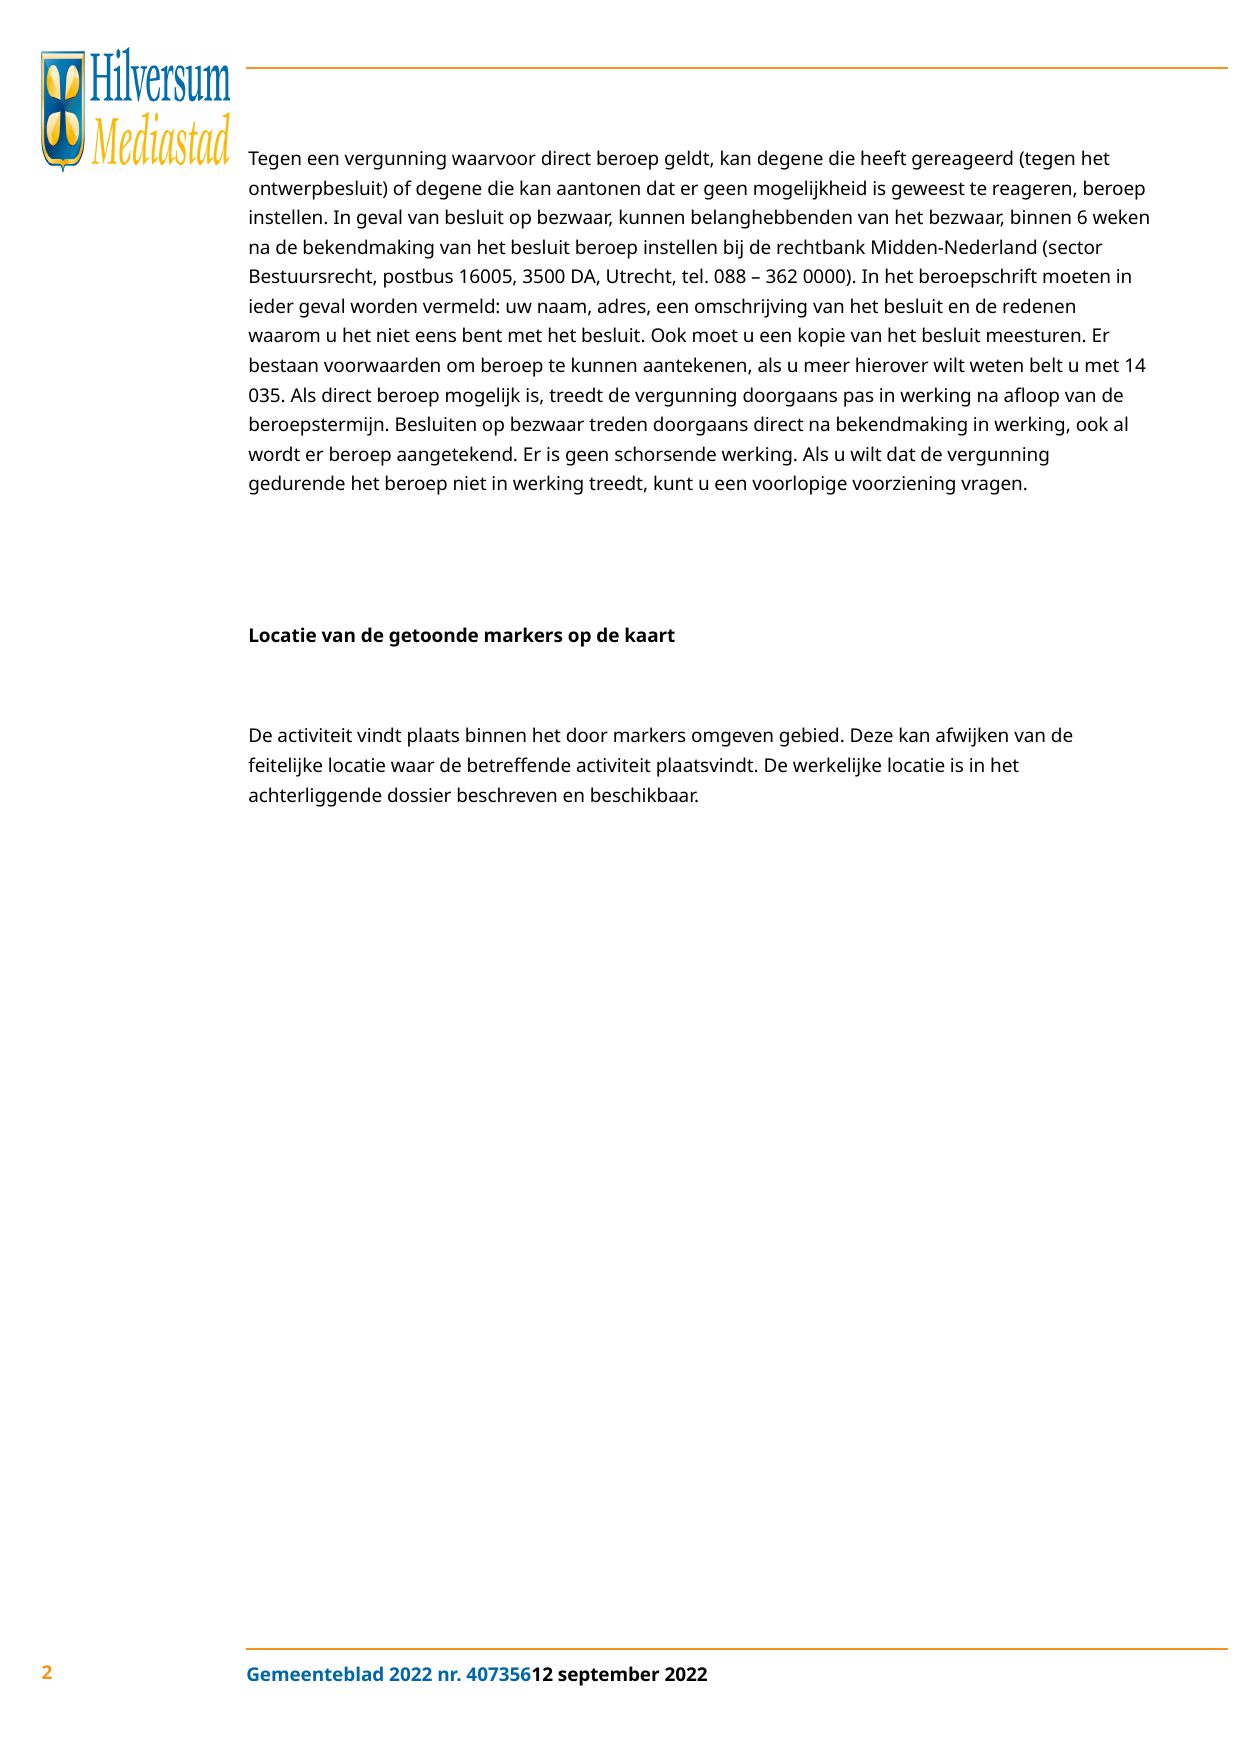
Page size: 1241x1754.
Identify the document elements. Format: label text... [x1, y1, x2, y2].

text Locatie van de getoonde markers op de kaart [248, 622, 1152, 648]
picture [41, 47, 231, 172]
text De activiteit vindt plaats binnen het door markers omgeven gebied. Deze kan afwijken van de feitelijke locatie waar de betreffende activiteit plaatsvindt. De werkelijke locatie is in het achterliggende dossier beschreven en beschikbaar. [248, 723, 1152, 808]
text Tegen een vergunning waarvoor direct beroep geldt, kan degene die heeft gereageerd (tegen het ontwerpbesluit) of degene die kan aantonen dat er geen mogelijkheid is geweest te reageren, beroep instellen. In geval van besluit op bezwaar, kunnen belanghebbenden van het bezwaar, binnen 6 weken na de bekendmaking van het besluit beroep instellen bij de rechtbank Midden-Nederland (sector Bestuursrecht, postbus 16005, 3500 DA, Utrecht, tel. 088 – 362 0000). In het beroepschrift moeten in ieder geval worden vermeld: uw naam, adres, een omschrijving van het besluit en de redenen waarom u het niet eens bent met het besluit. Ook moet u een kopie van het besluit meesturen. Er bestaan voorwaarden om beroep te kunnen aantekenen, als u meer hierover wilt weten belt u met 14 035. Als direct beroep mogelijk is, treedt de vergunning doorgaans pas in werking na afloop van de beroepstermijn. Besluiten op bezwaar treden doorgaans direct na bekendmaking in werking, ook al wordt er beroep aangetekend. Er is geen schorsende werking. Als u wilt dat de vergunning gedurende het beroep niet in werking treedt, kunt u een voorlopige voorziening vragen. [248, 145, 1152, 496]
